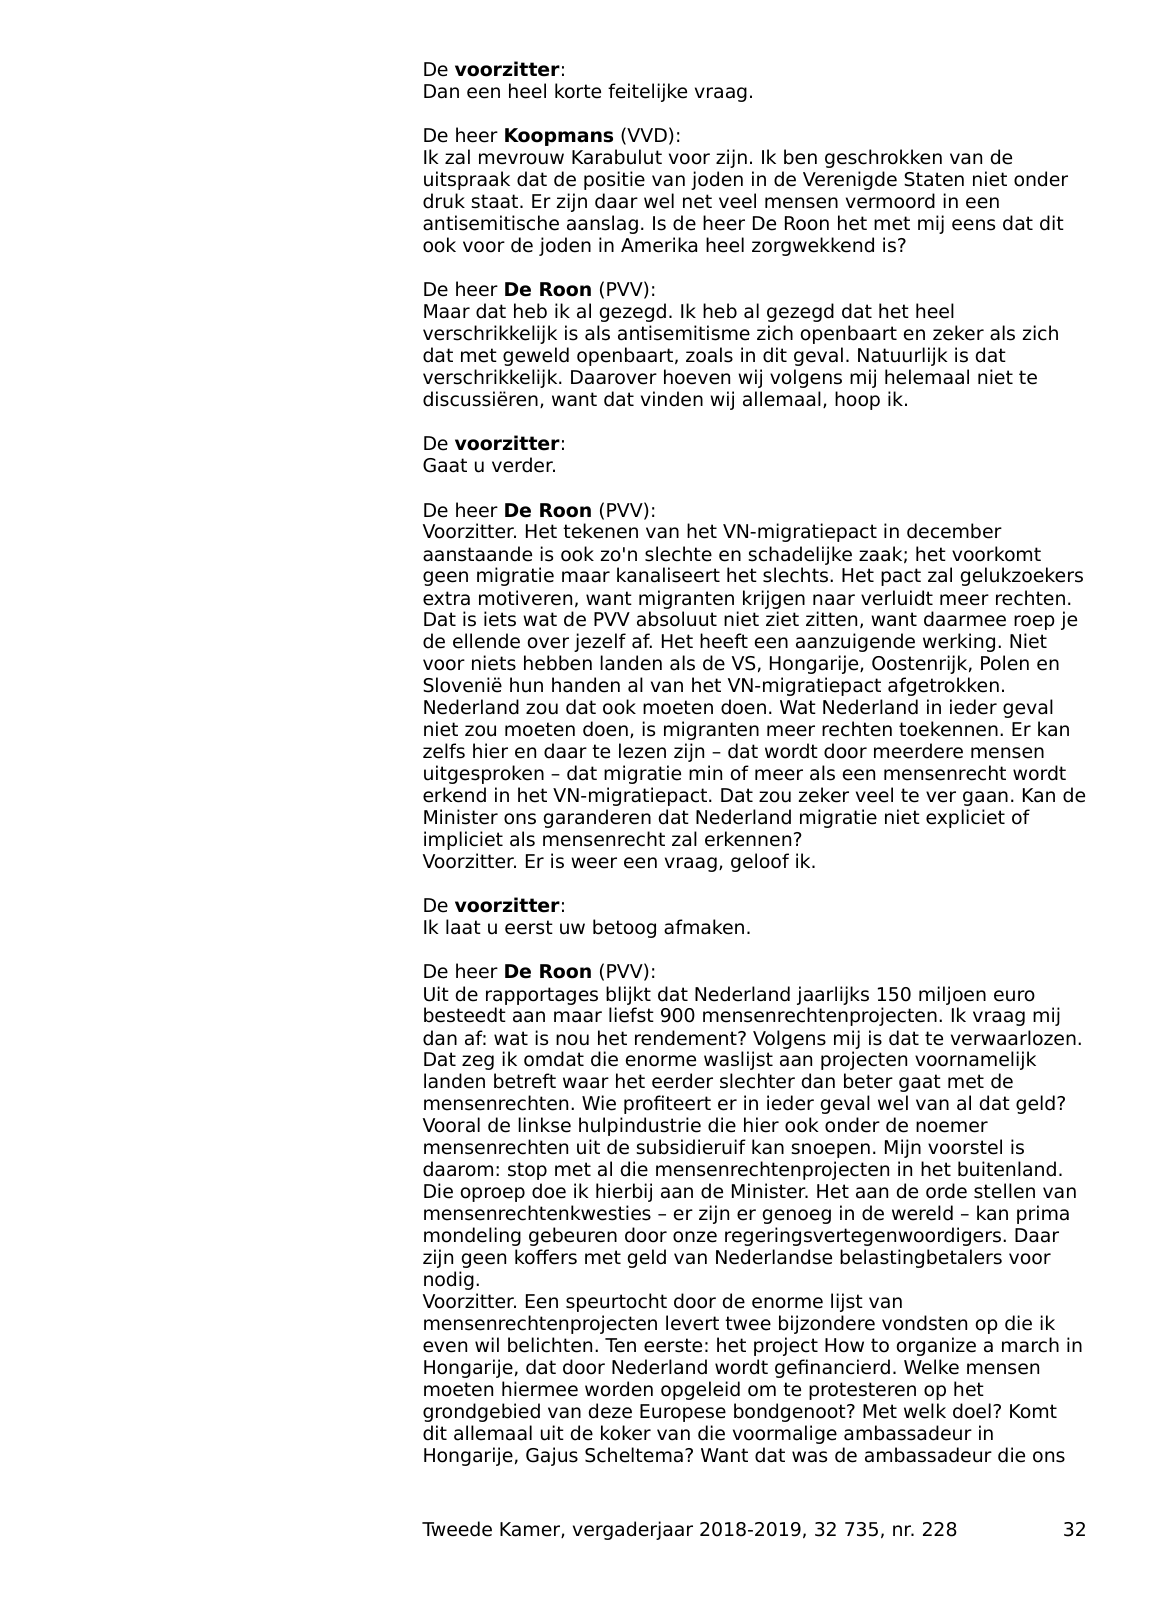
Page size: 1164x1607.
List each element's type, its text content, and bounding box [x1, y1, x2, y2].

text De voorzitter: [422, 433, 1087, 455]
text Uit de rapportages blijkt dat Nederland jaarlijks 150 miljoen euro besteedt aan maar liefst 900 mensenrechtenprojecten. Ik vraag mij dan af: wat is nou het rendement? Volgens mij is dat te verwaarlozen. Dat zeg ik omdat die enorme waslijst aan projecten voornamelijk landen betreft waar het eerder slechter dan beter gaat met de mensenrechten. Wie profiteert er in ieder geval wel van al dat geld? Vooral de linkse hulpindustrie die hier ook onder de noemer mensenrechten uit de subsidieruif kan snoepen. Mijn voorstel is daarom: stop met al die mensenrechtenprojecten in het buitenland. Die oproep doe ik hierbij aan de Minister. Het aan de orde stellen van mensenrechtenkwesties – er zijn er genoeg in de wereld – kan prima mondeling gebeuren door onze regeringsvertegenwoordigers. Daar zijn geen koffers met geld van Nederlandse belastingbetalers voor nodig. [422, 983, 1087, 1291]
text Gaat u verder. [422, 455, 1087, 477]
text De heer De Roon (PVV): [422, 279, 1087, 301]
text Voorzitter. Er is weer een vraag, geloof ik. [422, 851, 1087, 873]
text De heer Koopmans (VVD): [422, 125, 1087, 147]
text Ik zal mevrouw Karabulut voor zijn. Ik ben geschrokken van de uitspraak dat de positie van joden in de Verenigde Staten niet onder druk staat. Er zijn daar wel net veel mensen vermoord in een antisemitische aanslag. Is de heer De Roon het met mij eens dat dit ook voor de joden in Amerika heel zorgwekkend is? [422, 147, 1087, 257]
text Maar dat heb ik al gezegd. Ik heb al gezegd dat het heel verschrikkelijk is als antisemitisme zich openbaart en zeker als zich dat met geweld openbaart, zoals in dit geval. Natuurlijk is dat verschrikkelijk. Daarover hoeven wij volgens mij helemaal niet te discussiëren, want dat vinden wij allemaal, hoop ik. [422, 301, 1087, 411]
text Ik laat u eerst uw betoog afmaken. [422, 917, 1087, 939]
text De heer De Roon (PVV): [422, 961, 1087, 983]
text Dan een heel korte feitelijke vraag. [422, 81, 1087, 103]
text De voorzitter: [422, 59, 1087, 81]
text De heer De Roon (PVV): [422, 499, 1087, 521]
text De voorzitter: [422, 895, 1087, 917]
text Voorzitter. Een speurtocht door de enorme lijst van mensenrechtenprojecten levert twee bijzondere vondsten op die ik even wil belichten. Ten eerste: het project How to organize a march in Hongarije, dat door Nederland wordt gefinancierd. Welke mensen moeten hiermee worden opgeleid om te protesteren op het grondgebied van deze Europese bondgenoot? Met welk doel? Komt dit allemaal uit de koker van die voormalige ambassadeur in Hongarije, Gajus Scheltema? Want dat was de ambassadeur die ons [422, 1291, 1087, 1467]
text Voorzitter. Het tekenen van het VN-migratiepact in december aanstaande is ook zo'n slechte en schadelijke zaak; het voorkomt geen migratie maar kanaliseert het slechts. Het pact zal gelukzoekers extra motiveren, want migranten krijgen naar verluidt meer rechten. Dat is iets wat de PVV absoluut niet ziet zitten, want daarmee roep je de ellende over jezelf af. Het heeft een aanzuigende werking. Niet voor niets hebben landen als de VS, Hongarije, Oostenrijk, Polen en Slovenië hun handen al van het VN-migratiepact afgetrokken. Nederland zou dat ook moeten doen. Wat Nederland in ieder geval niet zou moeten doen, is migranten meer rechten toekennen. Er kan zelfs hier en daar te lezen zijn – dat wordt door meerdere mensen uitgesproken – dat migratie min of meer als een mensenrecht wordt erkend in het VN-migratiepact. Dat zou zeker veel te ver gaan. Kan de Minister ons garanderen dat Nederland migratie niet expliciet of impliciet als mensenrecht zal erkennen? [422, 521, 1087, 851]
